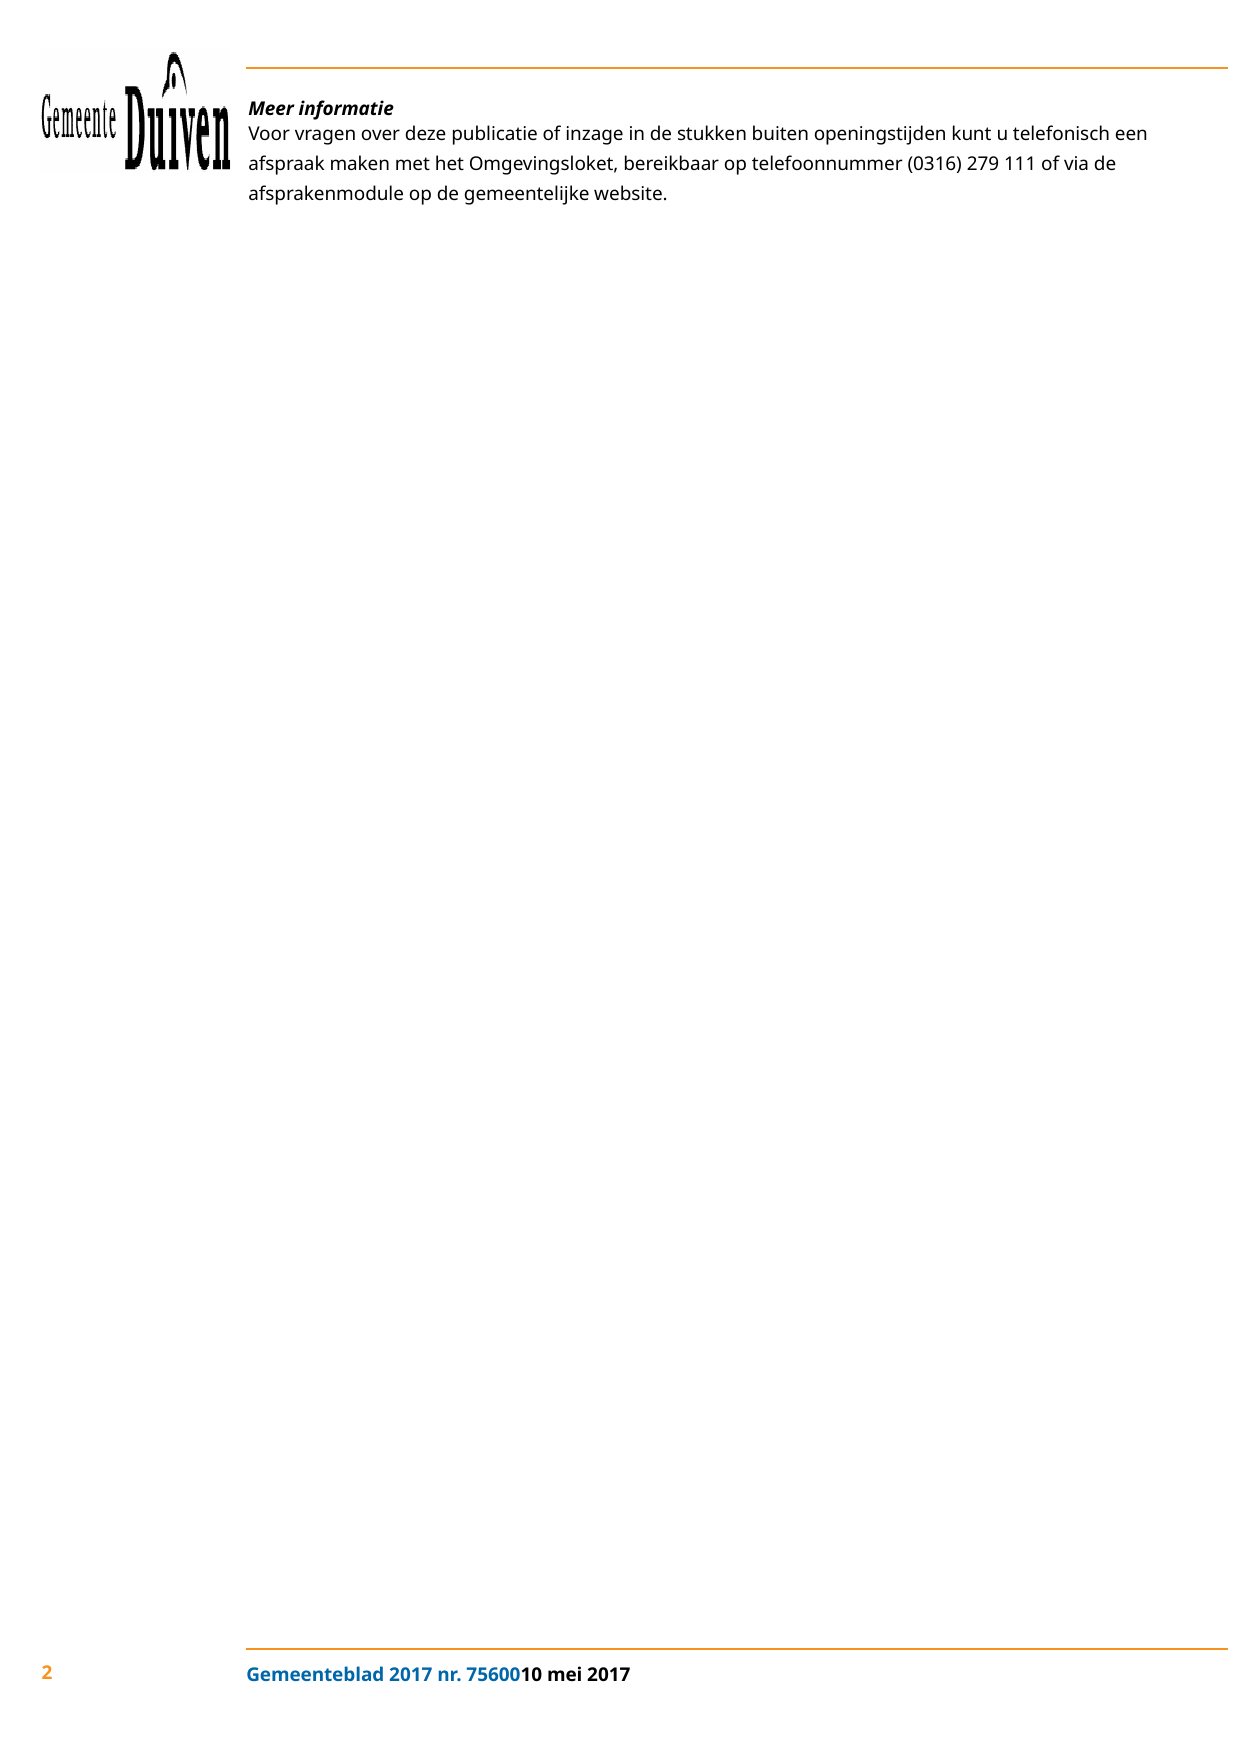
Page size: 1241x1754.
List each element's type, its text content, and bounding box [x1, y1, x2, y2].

text Voor vragen over deze publicatie of inzage in de stukken buiten openingstijden kunt u telefonisch een afspraak maken met het Omgevingsloket, bereikbaar op telefoonnummer (0316) 279 111 of via de afsprakenmodule op de gemeentelijke website. [248, 121, 1152, 205]
text Meer informatie [248, 95, 1152, 121]
picture [41, 47, 231, 172]
